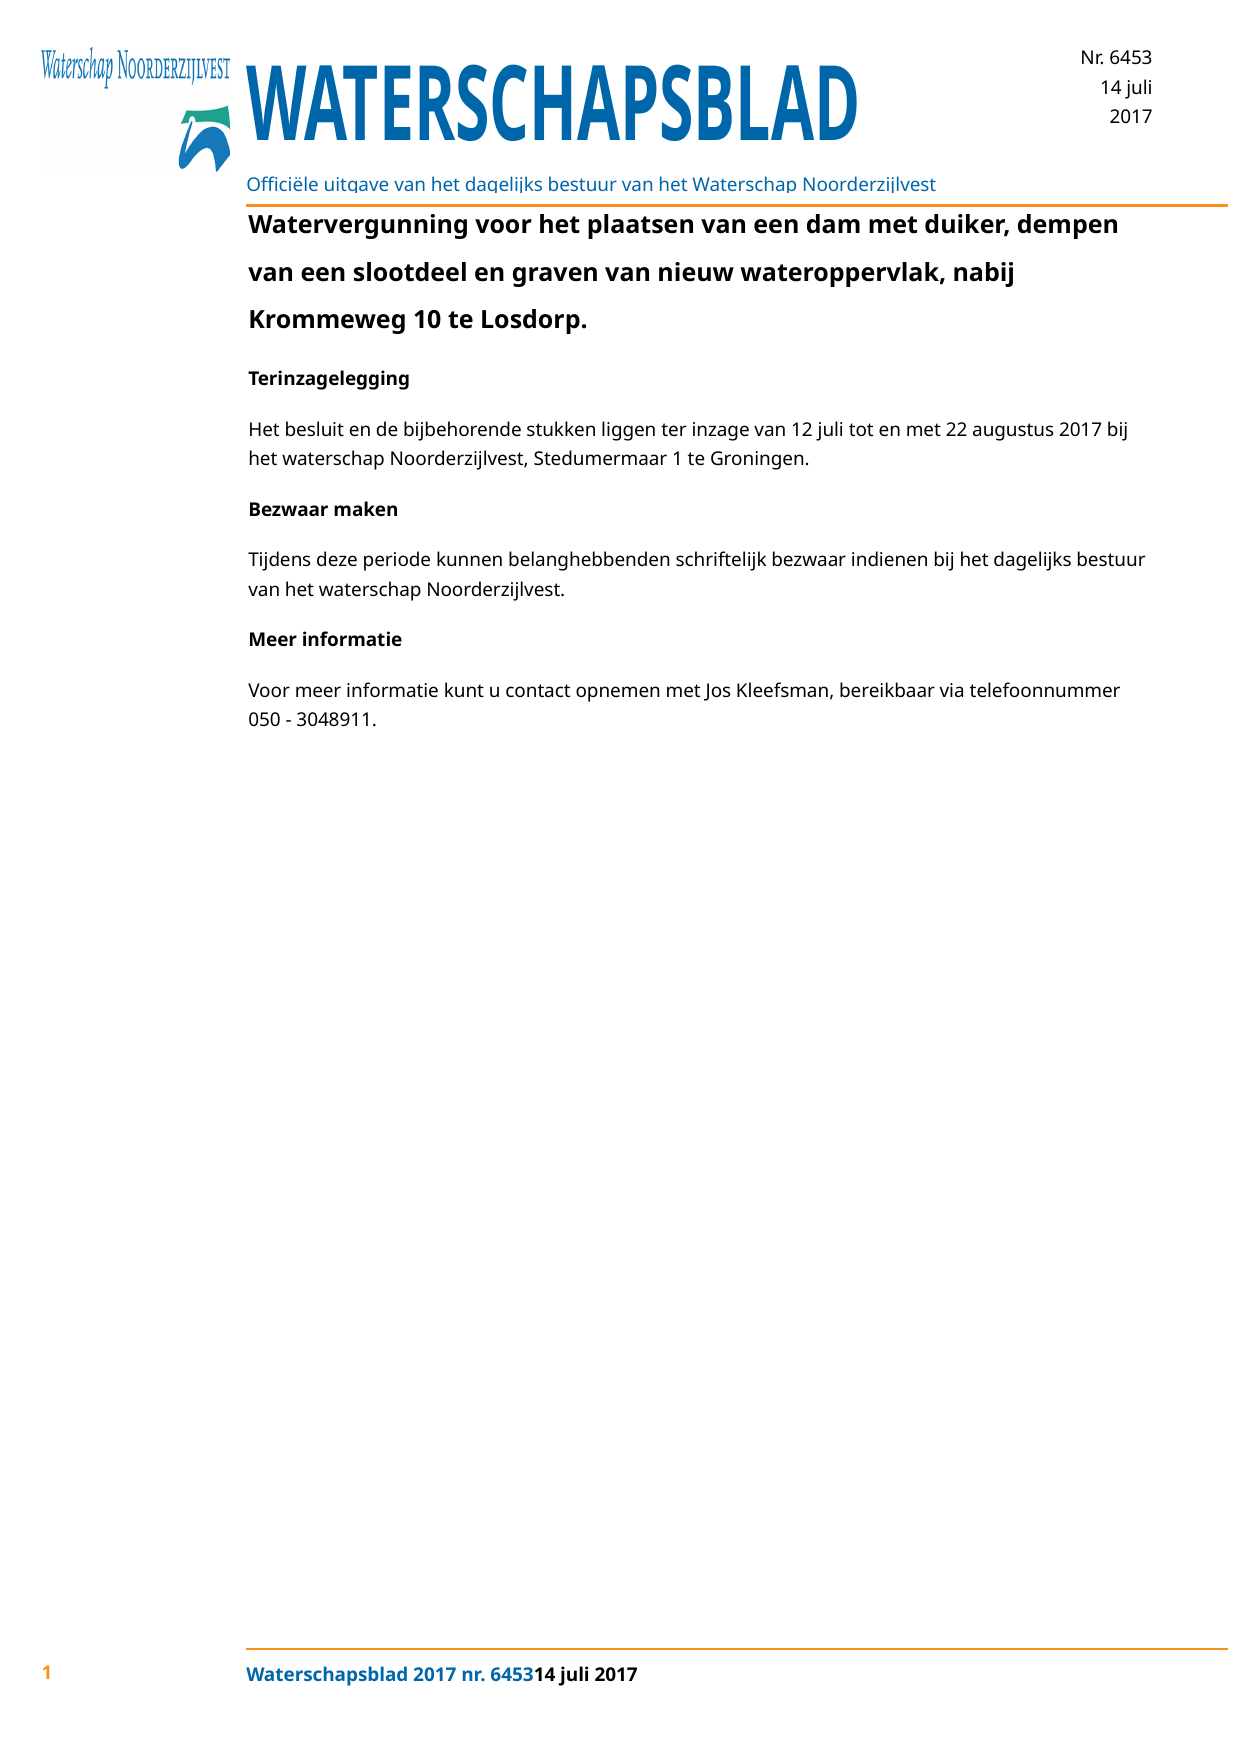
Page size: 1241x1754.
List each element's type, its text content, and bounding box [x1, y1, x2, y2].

text Watervergunning voor het plaatsen van een dam met duiker, dempen van een slootdeel en graven van nieuw wateroppervlak, nabij Krommeweg 10 te Losdorp. [248, 207, 1152, 336]
text Tijdens deze periode kunnen belanghebbenden schriftelijk bezwaar indienen bij het dagelijks bestuur van het waterschap Noorderzijlvest. [248, 546, 1152, 602]
text Bezwaar maken [248, 496, 1152, 522]
picture [41, 47, 231, 172]
text Terinzagelegging [248, 366, 1152, 391]
text Voor meer informatie kunt u contact opnemen met Jos Kleefsman, bereikbaar via telefoonnummer 050 - 3048911. [248, 677, 1152, 732]
text Het besluit en de bijbehorende stukken liggen ter inzage van 12 juli tot en met 22 augustus 2017 bij het waterschap Noorderzijlvest, Stedumermaar 1 te Groningen. [248, 416, 1152, 471]
text Meer informatie [248, 626, 1152, 652]
